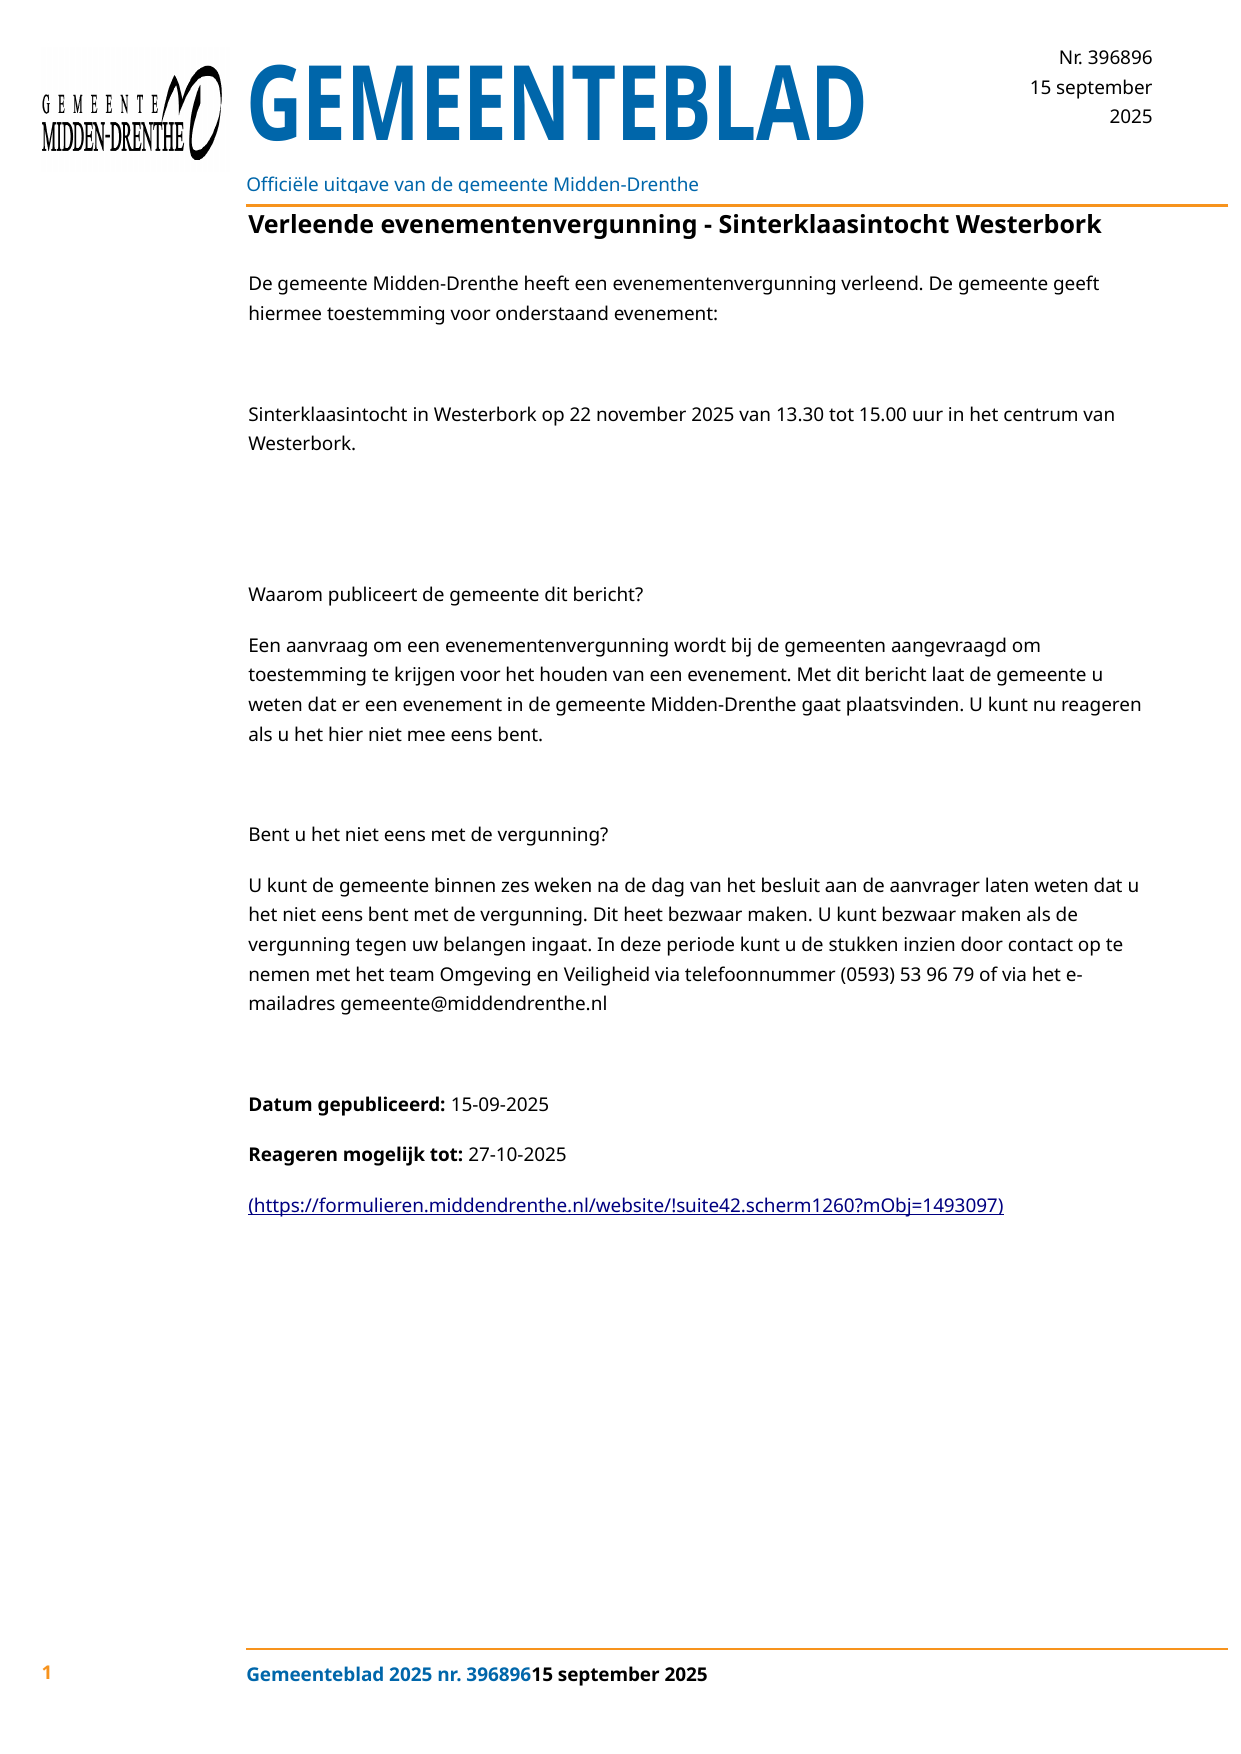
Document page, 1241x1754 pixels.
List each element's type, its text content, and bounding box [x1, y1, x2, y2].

text Een aanvraag om een evenementenvergunning wordt bij de gemeenten aangevraagd om toestemming te krijgen voor het houden van een evenement. Met dit bericht laat de gemeente u weten dat er een evenement in de gemeente Midden-Drenthe gaat plaatsvinden. U kunt nu reageren als u het hier niet mee eens bent. [248, 632, 1152, 746]
text Sinterklaasintocht in Westerbork op 22 november 2025 van 13.30 tot 15.00 uur in het centrum van Westerbork. [248, 401, 1152, 456]
text Datum gepubliceerd: 15-09-2025 [248, 1091, 1152, 1117]
text U kunt de gemeente binnen zes weken na de dag van het besluit aan de aanvrager laten weten dat u het niet eens bent met de vergunning. Dit heet bezwaar maken. U kunt bezwaar maken als de vergunning tegen uw belangen ingaat. In deze periode kunt u de stukken inzien door contact op te nemen met het team Omgeving en Veiligheid via telefoonnummer (0593) 53 96 79 of via het e-mailadres gemeente@middendrenthe.nl [248, 872, 1152, 1016]
text De gemeente Midden-Drenthe heeft een evenementenvergunning verleend. De gemeente geeft hiermee toestemming voor onderstaand evenement: [248, 270, 1152, 326]
text Reageren mogelijk tot: 27-10-2025 [248, 1142, 1152, 1167]
text Waarom publiceert de gemeente dit bericht? [248, 582, 1152, 607]
text Bent u het niet eens met de vergunning? [248, 822, 1152, 847]
picture [41, 47, 231, 172]
text (https://formulieren.middendrenthe.nl/website/!suite42.scherm1260?mObj=1493097) [248, 1192, 1152, 1218]
text Verleende evenementenvergunning - Sinterklaasintocht Westerbork [248, 207, 1152, 241]
